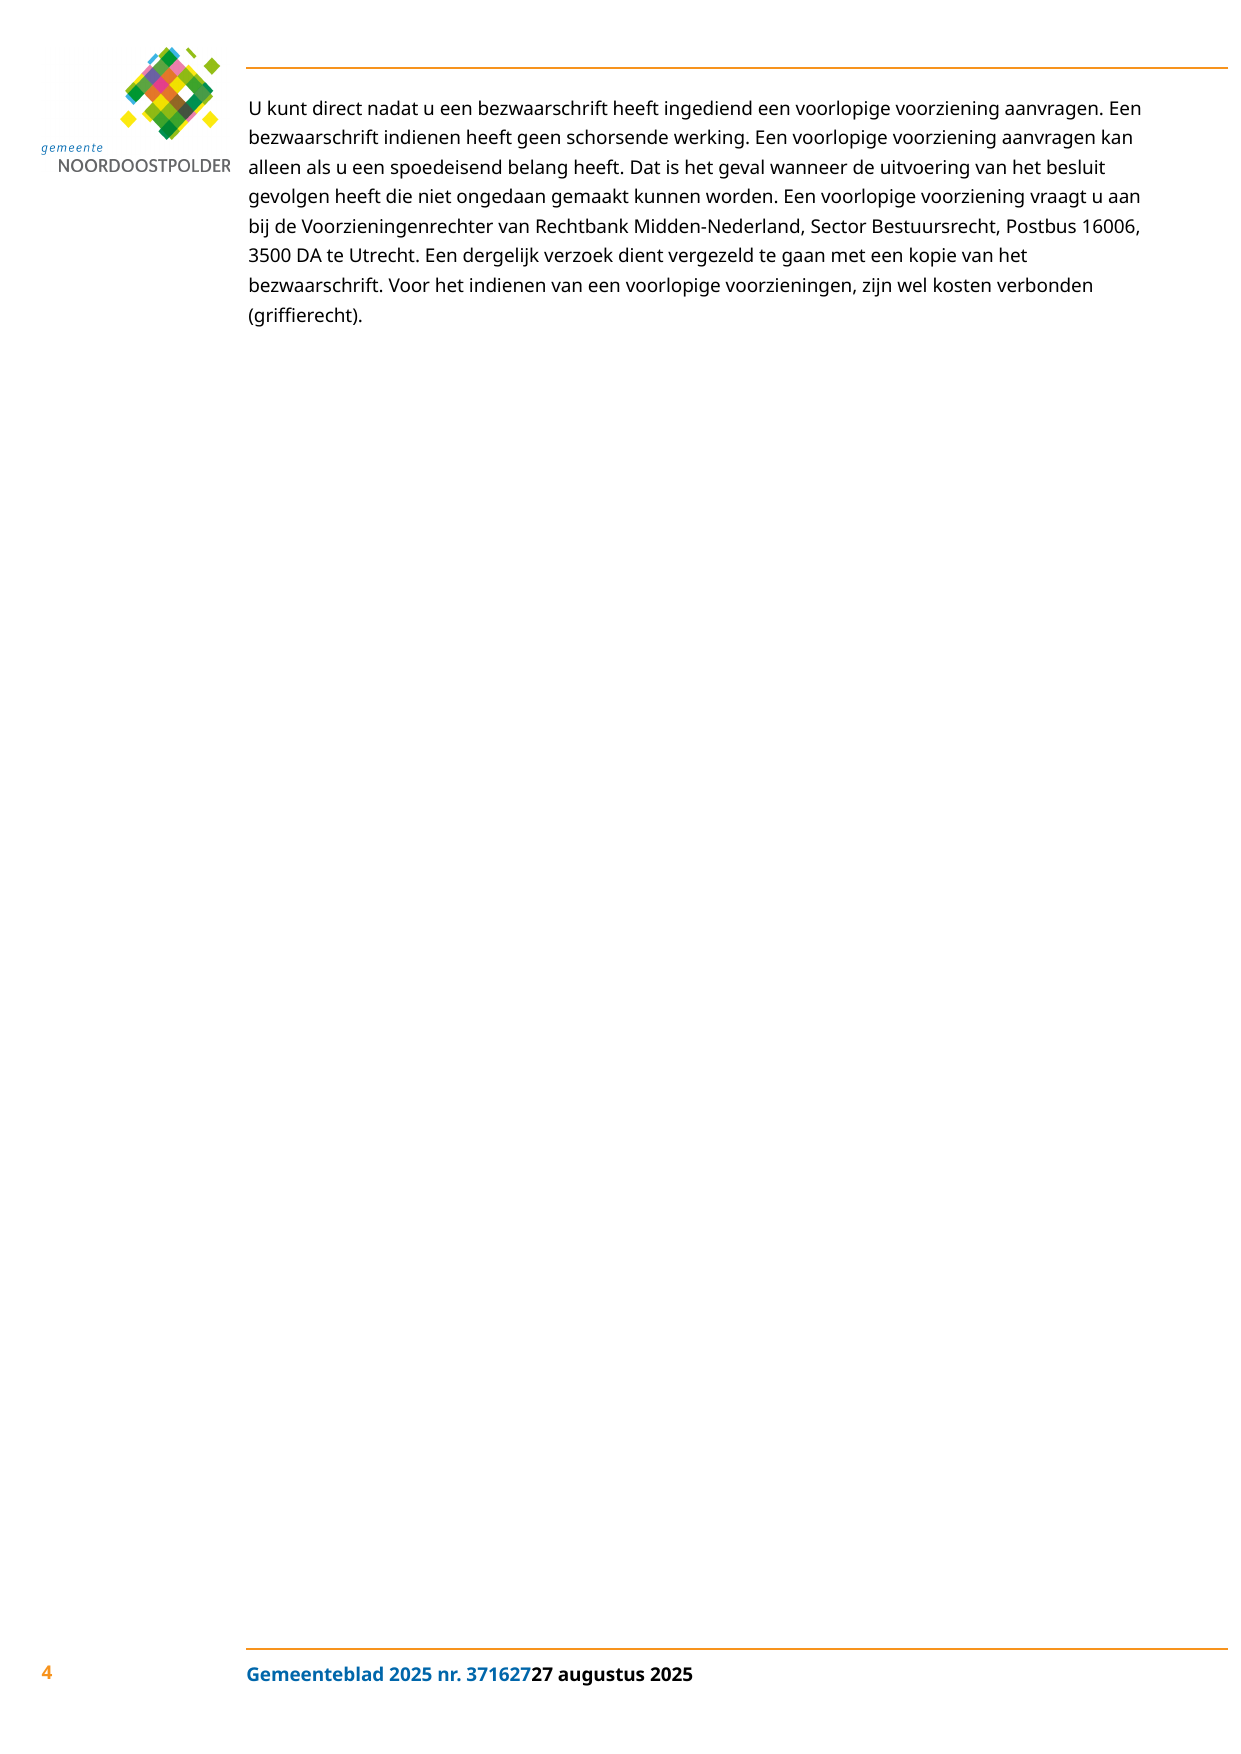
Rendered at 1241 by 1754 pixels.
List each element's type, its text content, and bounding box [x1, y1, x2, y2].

text U kunt direct nadat u een bezwaarschrift heeft ingediend een voorlopige voorziening aanvragen. Een bezwaarschrift indienen heeft geen schorsende werking. Een voorlopige voorziening aanvragen kan alleen als u een spoedeisend belang heeft. Dat is het geval wanneer de uitvoering van het besluit gevolgen heeft die niet ongedaan gemaakt kunnen worden. Een voorlopige voorziening vraagt u aan bij de Voorzieningenrechter van Rechtbank Midden-Nederland, Sector Bestuursrecht, Postbus 16006, 3500 DA te Utrecht. Een dergelijk verzoek dient vergezeld te gaan met een kopie van het bezwaarschrift. Voor het indienen van een voorlopige voorzieningen, zijn wel kosten verbonden (griffierecht). [248, 95, 1152, 328]
picture [41, 47, 231, 172]
